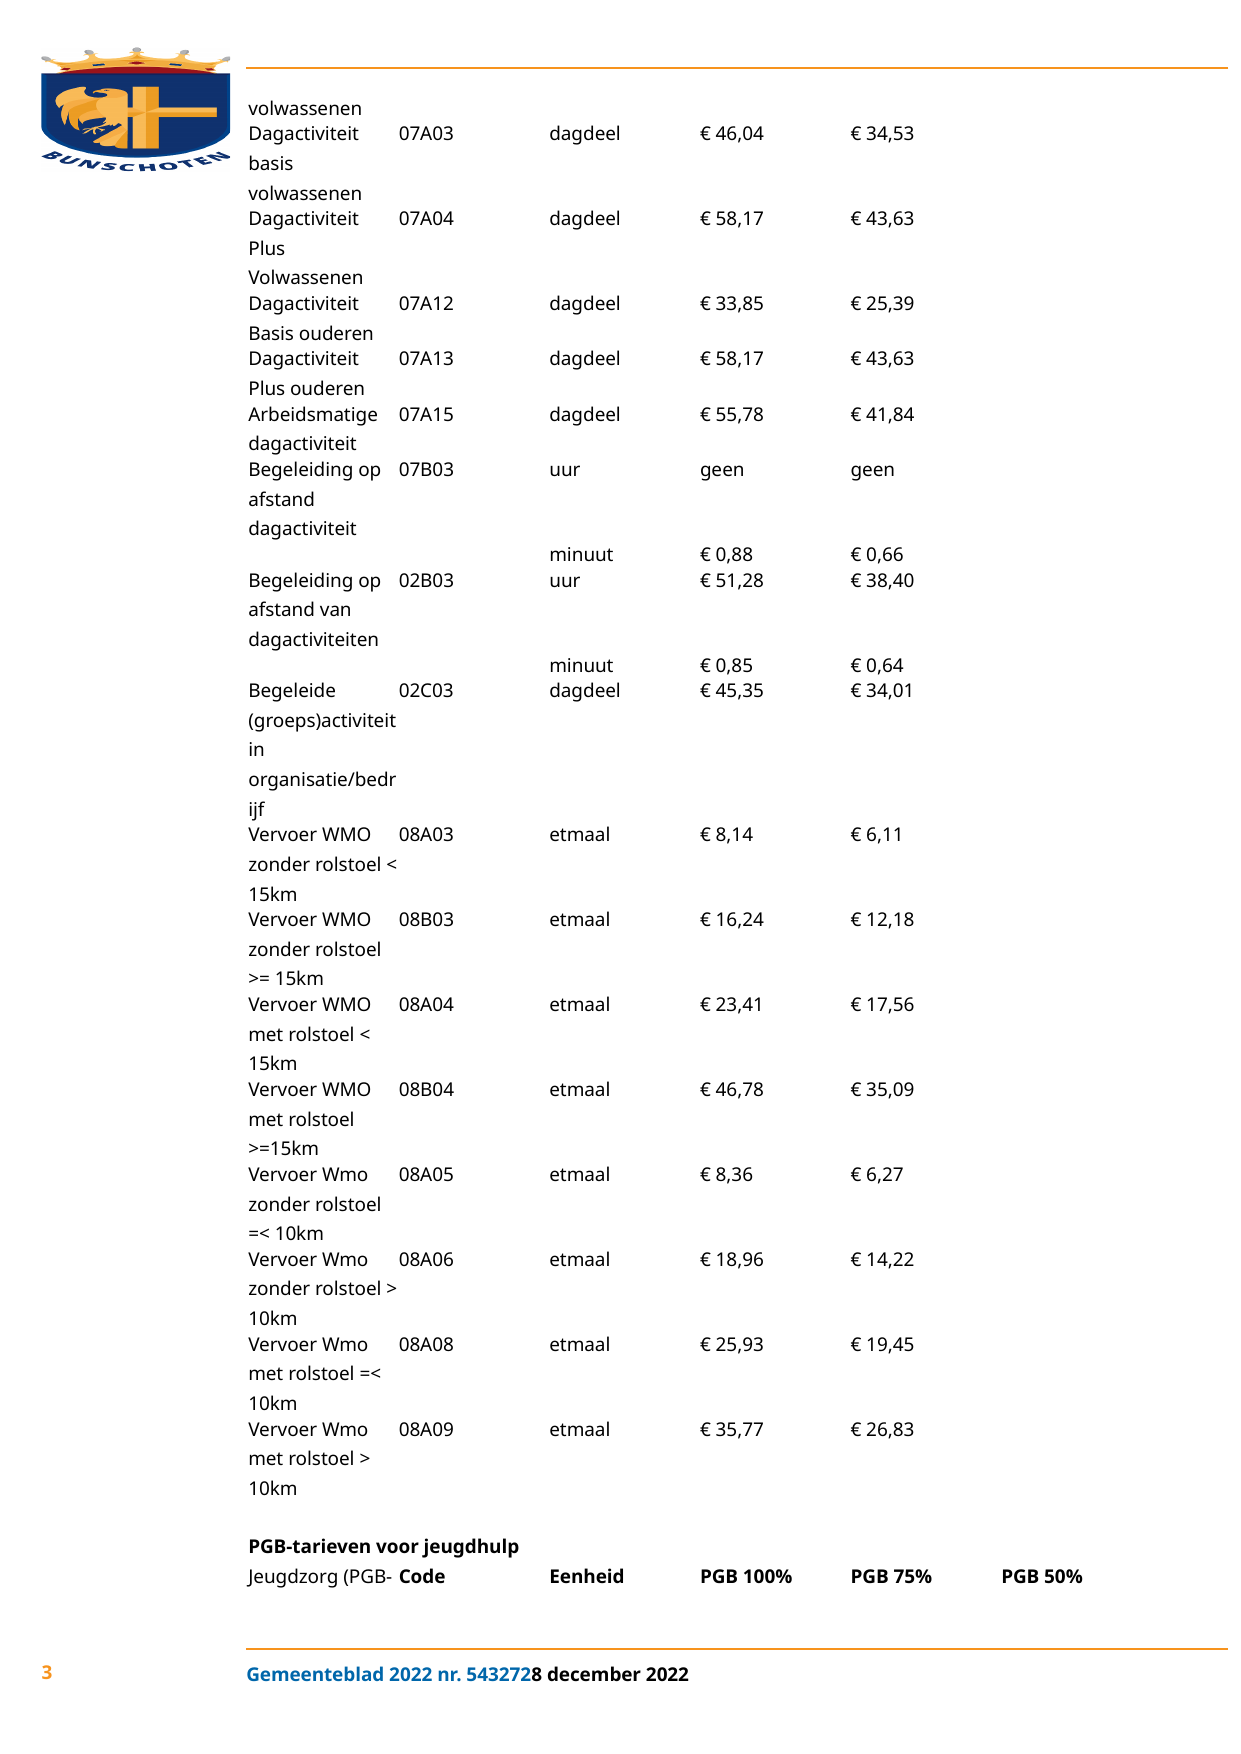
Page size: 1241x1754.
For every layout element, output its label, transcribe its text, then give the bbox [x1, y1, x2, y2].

table_cell Vervoer WMO met rolstoel >=15km [248, 1076, 398, 1161]
table_cell Vervoer WMO met rolstoel < 15km [248, 991, 398, 1076]
table_cell Vervoer WMO zonder rolstoel >= 15km [248, 906, 398, 991]
table_cell [1001, 1161, 1152, 1246]
table_cell etmaal [549, 1246, 700, 1331]
table_cell [1001, 290, 1152, 346]
table_cell 08A08 [399, 1331, 549, 1416]
table_cell [1001, 991, 1152, 1076]
table_cell Begeleiding op afstand dagactiviteit [248, 456, 398, 541]
table_header PGB 50% [1001, 1563, 1152, 1589]
table_cell geen [850, 456, 1001, 541]
table_cell € 58,17 [700, 346, 850, 401]
table_cell [1001, 1331, 1152, 1416]
table_cell [399, 541, 549, 567]
table_cell [1001, 1076, 1152, 1161]
table_cell dagdeel [549, 346, 700, 401]
table_cell € 34,01 [850, 678, 1001, 822]
table_cell € 17,56 [850, 991, 1001, 1076]
table_cell Vervoer Wmo zonder rolstoel > 10km [248, 1246, 398, 1331]
table_cell 08B03 [399, 906, 549, 991]
table_cell € 12,18 [850, 906, 1001, 991]
table_cell etmaal [549, 1076, 700, 1161]
table_cell € 46,78 [700, 1076, 850, 1161]
table_cell Vervoer Wmo met rolstoel > 10km [248, 1416, 398, 1501]
text PGB-tarieven voor jeugdhulp [248, 1533, 1152, 1559]
table_cell 07A12 [399, 290, 549, 346]
table_cell 02C03 [399, 678, 549, 822]
table_cell dagdeel [549, 678, 700, 822]
table_cell [1001, 906, 1152, 991]
table_cell [1001, 121, 1152, 205]
table_cell [1001, 652, 1152, 677]
table_cell € 35,77 [700, 1416, 850, 1501]
table_cell 08A03 [399, 822, 549, 906]
table_cell 07A15 [399, 401, 549, 456]
table_cell Vervoer WMO zonder rolstoel < 15km [248, 822, 398, 906]
table_cell volwassenen [248, 95, 398, 121]
table_cell etmaal [549, 906, 700, 991]
table_cell minuut [549, 652, 700, 677]
table_cell 08A06 [399, 1246, 549, 1331]
table_header Eenheid [549, 1563, 700, 1589]
table_cell etmaal [549, 1416, 700, 1501]
table_cell € 18,96 [700, 1246, 850, 1331]
table_cell [1001, 346, 1152, 401]
table_cell 07A13 [399, 346, 549, 401]
table_cell € 8,36 [700, 1161, 850, 1246]
table_cell [850, 95, 1001, 121]
table_cell [1001, 541, 1152, 567]
table_cell € 38,40 [850, 567, 1001, 652]
table_cell [399, 95, 549, 121]
table_cell Vervoer Wmo met rolstoel =< 10km [248, 1331, 398, 1416]
table_cell 07B03 [399, 456, 549, 541]
table_cell € 51,28 [700, 567, 850, 652]
table_cell etmaal [549, 991, 700, 1076]
table_cell uur [549, 567, 700, 652]
table_cell € 26,83 [850, 1416, 1001, 1501]
table_cell € 25,39 [850, 290, 1001, 346]
table_cell [399, 652, 549, 677]
table_cell [1001, 678, 1152, 822]
table_cell € 14,22 [850, 1246, 1001, 1331]
table_cell Dagactiviteit Plus ouderen [248, 346, 398, 401]
table_cell 08A09 [399, 1416, 549, 1501]
table_cell dagdeel [549, 290, 700, 346]
table_cell 08B04 [399, 1076, 549, 1161]
table_cell € 58,17 [700, 205, 850, 290]
table_cell € 6,27 [850, 1161, 1001, 1246]
table_cell [248, 541, 398, 567]
table_cell [1001, 401, 1152, 456]
table_cell [1001, 1416, 1152, 1501]
table_header PGB 100% [700, 1563, 850, 1589]
table_cell etmaal [549, 1331, 700, 1416]
table_cell [1001, 456, 1152, 541]
table_cell [1001, 205, 1152, 290]
table_cell € 16,24 [700, 906, 850, 991]
table_cell 07A04 [399, 205, 549, 290]
table_cell [1001, 567, 1152, 652]
table_cell [1001, 822, 1152, 906]
table_cell € 19,45 [850, 1331, 1001, 1416]
table_cell etmaal [549, 1161, 700, 1246]
table_cell € 45,35 [700, 678, 850, 822]
table_cell € 34,53 [850, 121, 1001, 205]
table_cell minuut [549, 541, 700, 567]
table_cell [549, 95, 700, 121]
table_cell € 43,63 [850, 205, 1001, 290]
table_cell € 8,14 [700, 822, 850, 906]
table_cell Dagactiviteit Plus Volwassenen [248, 205, 398, 290]
table_cell € 41,84 [850, 401, 1001, 456]
table_cell € 0,64 [850, 652, 1001, 677]
table_cell dagdeel [549, 121, 700, 205]
table_cell [248, 652, 398, 677]
table_cell Begeleiding op afstand van dagactiviteiten [248, 567, 398, 652]
table_cell 08A05 [399, 1161, 549, 1246]
table_cell € 0,66 [850, 541, 1001, 567]
table_cell € 23,41 [700, 991, 850, 1076]
table_cell geen [700, 456, 850, 541]
table_cell [1001, 1246, 1152, 1331]
table_cell 07A03 [399, 121, 549, 205]
table_cell € 35,09 [850, 1076, 1001, 1161]
table_header Jeugdzorg (PGB- [248, 1563, 398, 1589]
table_cell € 25,93 [700, 1331, 850, 1416]
table_cell € 43,63 [850, 346, 1001, 401]
table_cell € 6,11 [850, 822, 1001, 906]
table_cell [1001, 95, 1152, 121]
table_cell Vervoer Wmo zonder rolstoel =< 10km [248, 1161, 398, 1246]
picture [41, 47, 231, 172]
table_cell € 0,88 [700, 541, 850, 567]
table_cell [700, 95, 850, 121]
table_cell € 46,04 [700, 121, 850, 205]
table_cell Arbeidsmatige dagactiviteit [248, 401, 398, 456]
table_cell uur [549, 456, 700, 541]
table_cell Begeleide (groeps)activiteit in organisatie/bedrijf [248, 678, 398, 822]
table_header Code [399, 1563, 549, 1589]
table_cell dagdeel [549, 205, 700, 290]
table_cell Dagactiviteit basis volwassenen [248, 121, 398, 205]
table_header PGB 75% [850, 1563, 1001, 1589]
table_cell € 0,85 [700, 652, 850, 677]
table_cell 08A04 [399, 991, 549, 1076]
table_cell Dagactiviteit Basis ouderen [248, 290, 398, 346]
table_cell € 33,85 [700, 290, 850, 346]
table_cell 02B03 [399, 567, 549, 652]
table_cell € 55,78 [700, 401, 850, 456]
table_cell dagdeel [549, 401, 700, 456]
table_cell etmaal [549, 822, 700, 906]
